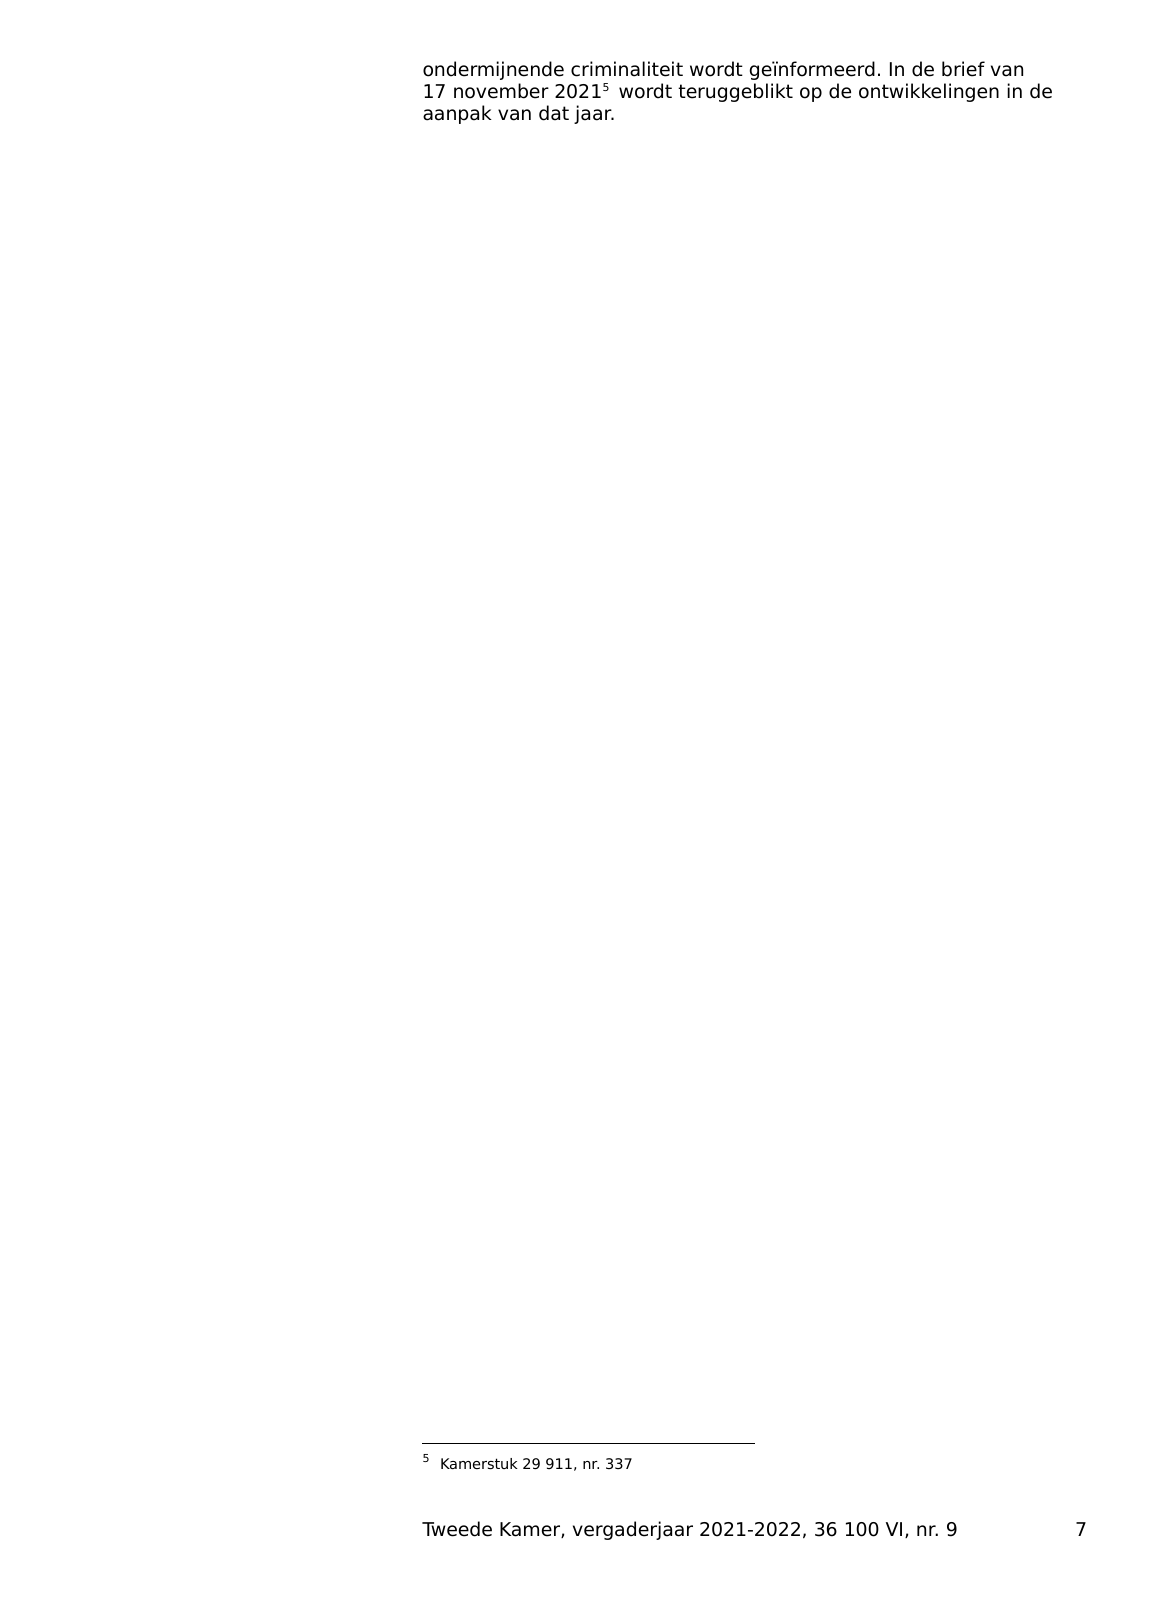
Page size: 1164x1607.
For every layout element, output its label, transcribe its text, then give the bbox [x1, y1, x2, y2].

text Kamerstuk 29 911, nr. 337 [422, 1452, 1087, 1474]
text ondermijnende criminaliteit wordt geïnformeerd. In de brief van 17 november 2021 wordt teruggeblikt op de ontwikkelingen in de aanpak van dat jaar. [422, 59, 1087, 125]
